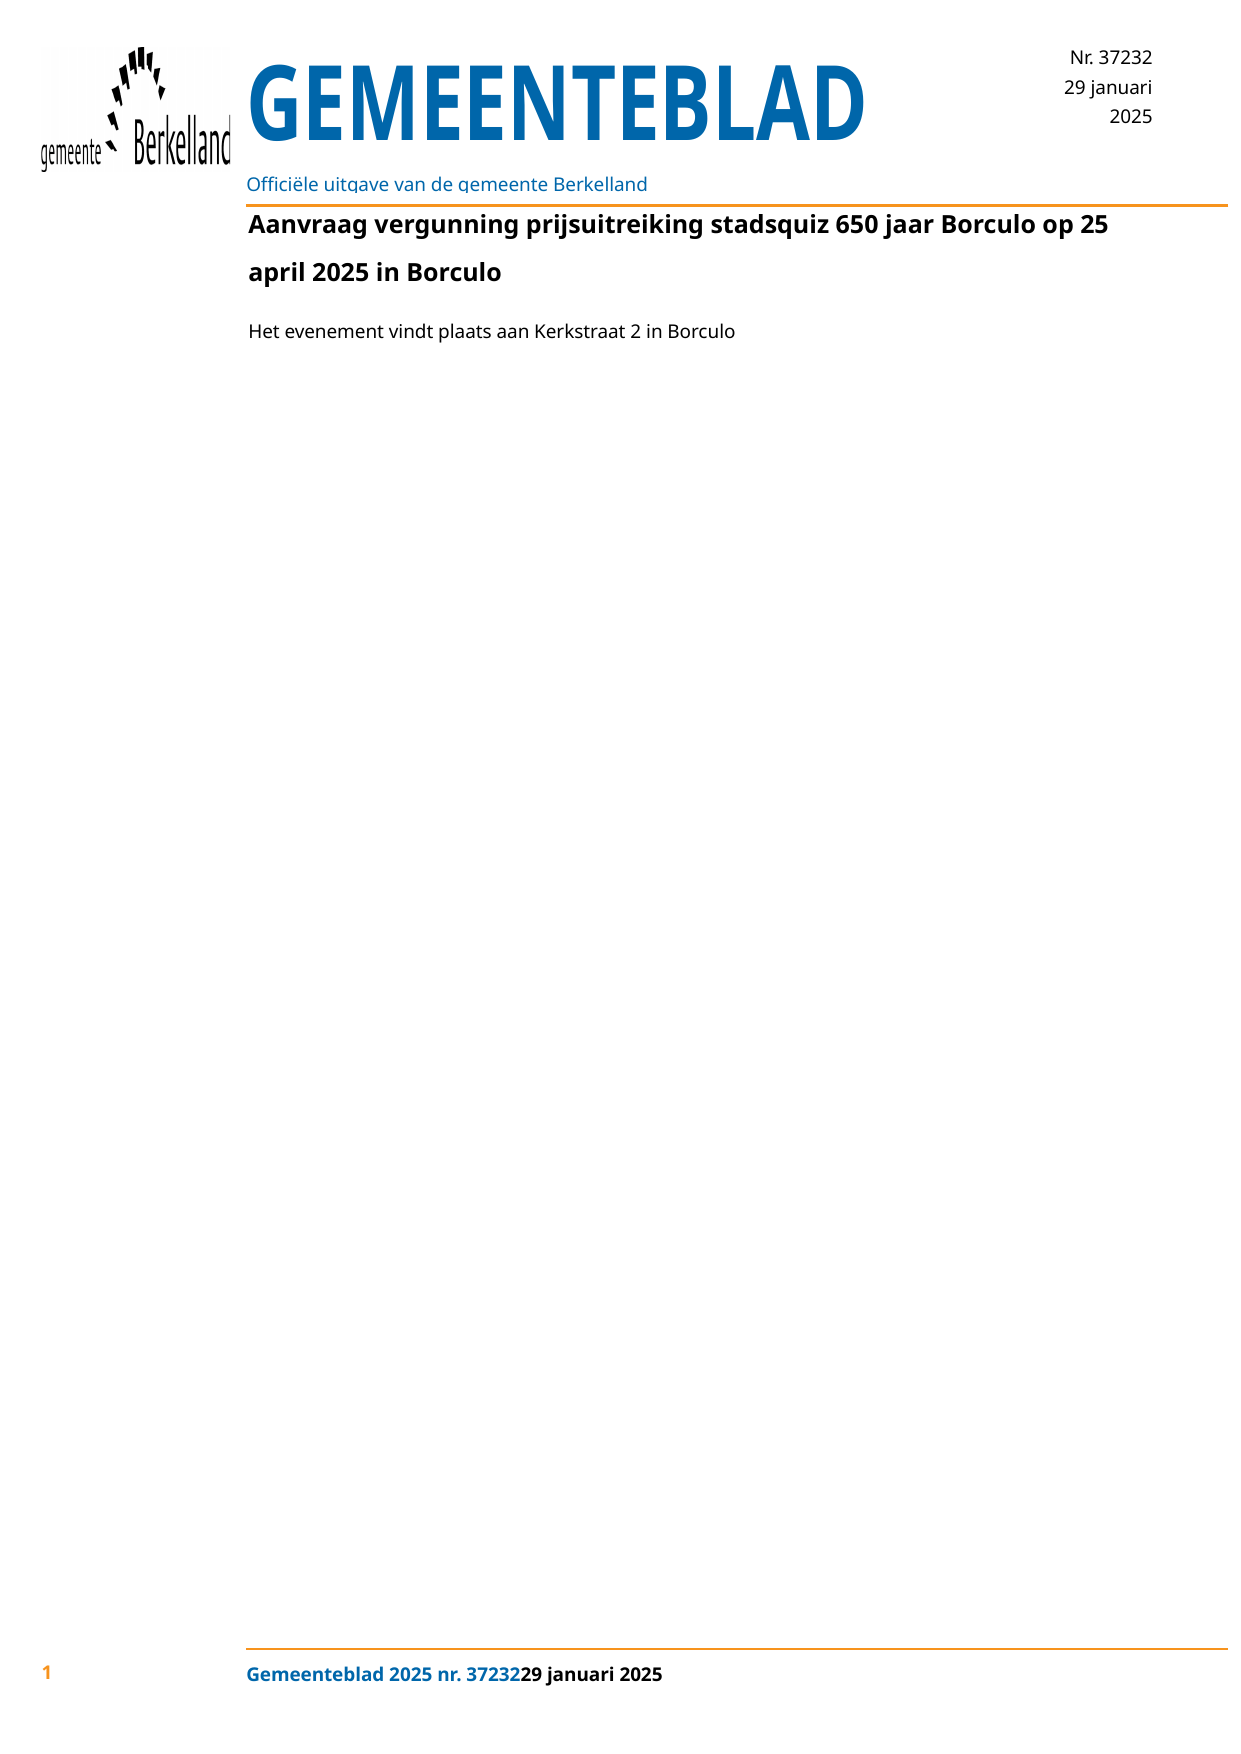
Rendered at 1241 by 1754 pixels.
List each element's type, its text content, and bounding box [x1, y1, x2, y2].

picture [41, 47, 231, 172]
text Aanvraag vergunning prijsuitreiking stadsquiz 650 jaar Borculo op 25 april 2025 in Borculo [248, 207, 1152, 288]
text Het evenement vindt plaats aan Kerkstraat 2 in Borculo [248, 318, 1152, 344]
